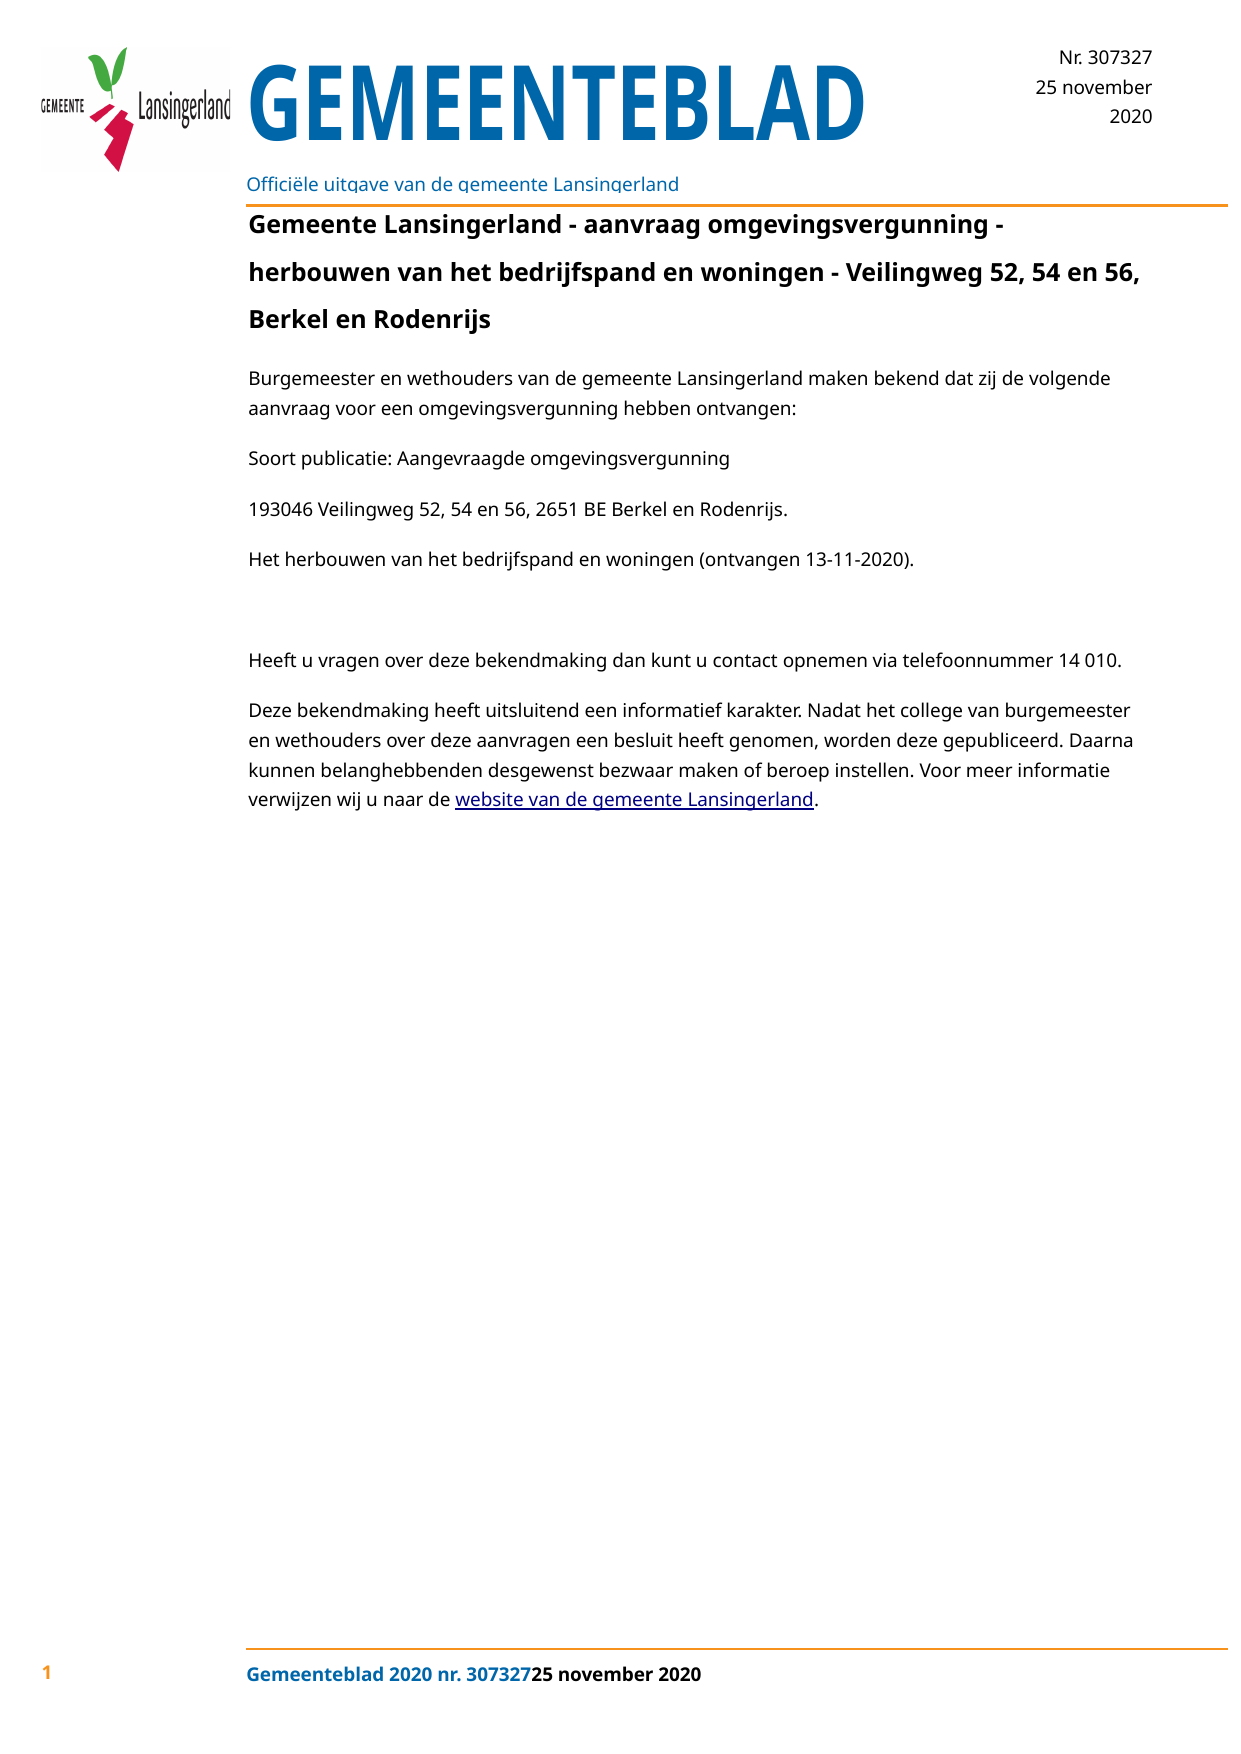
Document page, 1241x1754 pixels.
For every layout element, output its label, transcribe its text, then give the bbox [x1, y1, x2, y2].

text Het herbouwen van het bedrijfspand en woningen (ontvangen 13-11-2020). [248, 546, 1152, 572]
text 193046 Veilingweg 52, 54 en 56, 2651 BE Berkel en Rodenrijs. [248, 496, 1152, 522]
picture [41, 47, 231, 172]
text Deze bekendmaking heeft uitsluitend een informatief karakter. Nadat het college van burgemeester en wethouders over deze aanvragen een besluit heeft genomen, worden deze gepubliceerd. Daarna kunnen belanghebbenden desgewenst bezwaar maken of beroep instellen. Voor meer informatie verwijzen wij u naar de website van de gemeente Lansingerland. [248, 698, 1152, 812]
text Soort publicatie: Aangevraagde omgevingsvergunning [248, 446, 1152, 471]
text Burgemeester en wethouders van de gemeente Lansingerland maken bekend dat zij de volgende aanvraag voor een omgevingsvergunning hebben ontvangen: [248, 366, 1152, 421]
text Gemeente Lansingerland - aanvraag omgevingsvergunning - herbouwen van het bedrijfspand en woningen - Veilingweg 52, 54 en 56, Berkel en Rodenrijs [248, 207, 1152, 336]
text Heeft u vragen over deze bekendmaking dan kunt u contact opnemen via telefoonnummer 14 010. [248, 647, 1152, 673]
